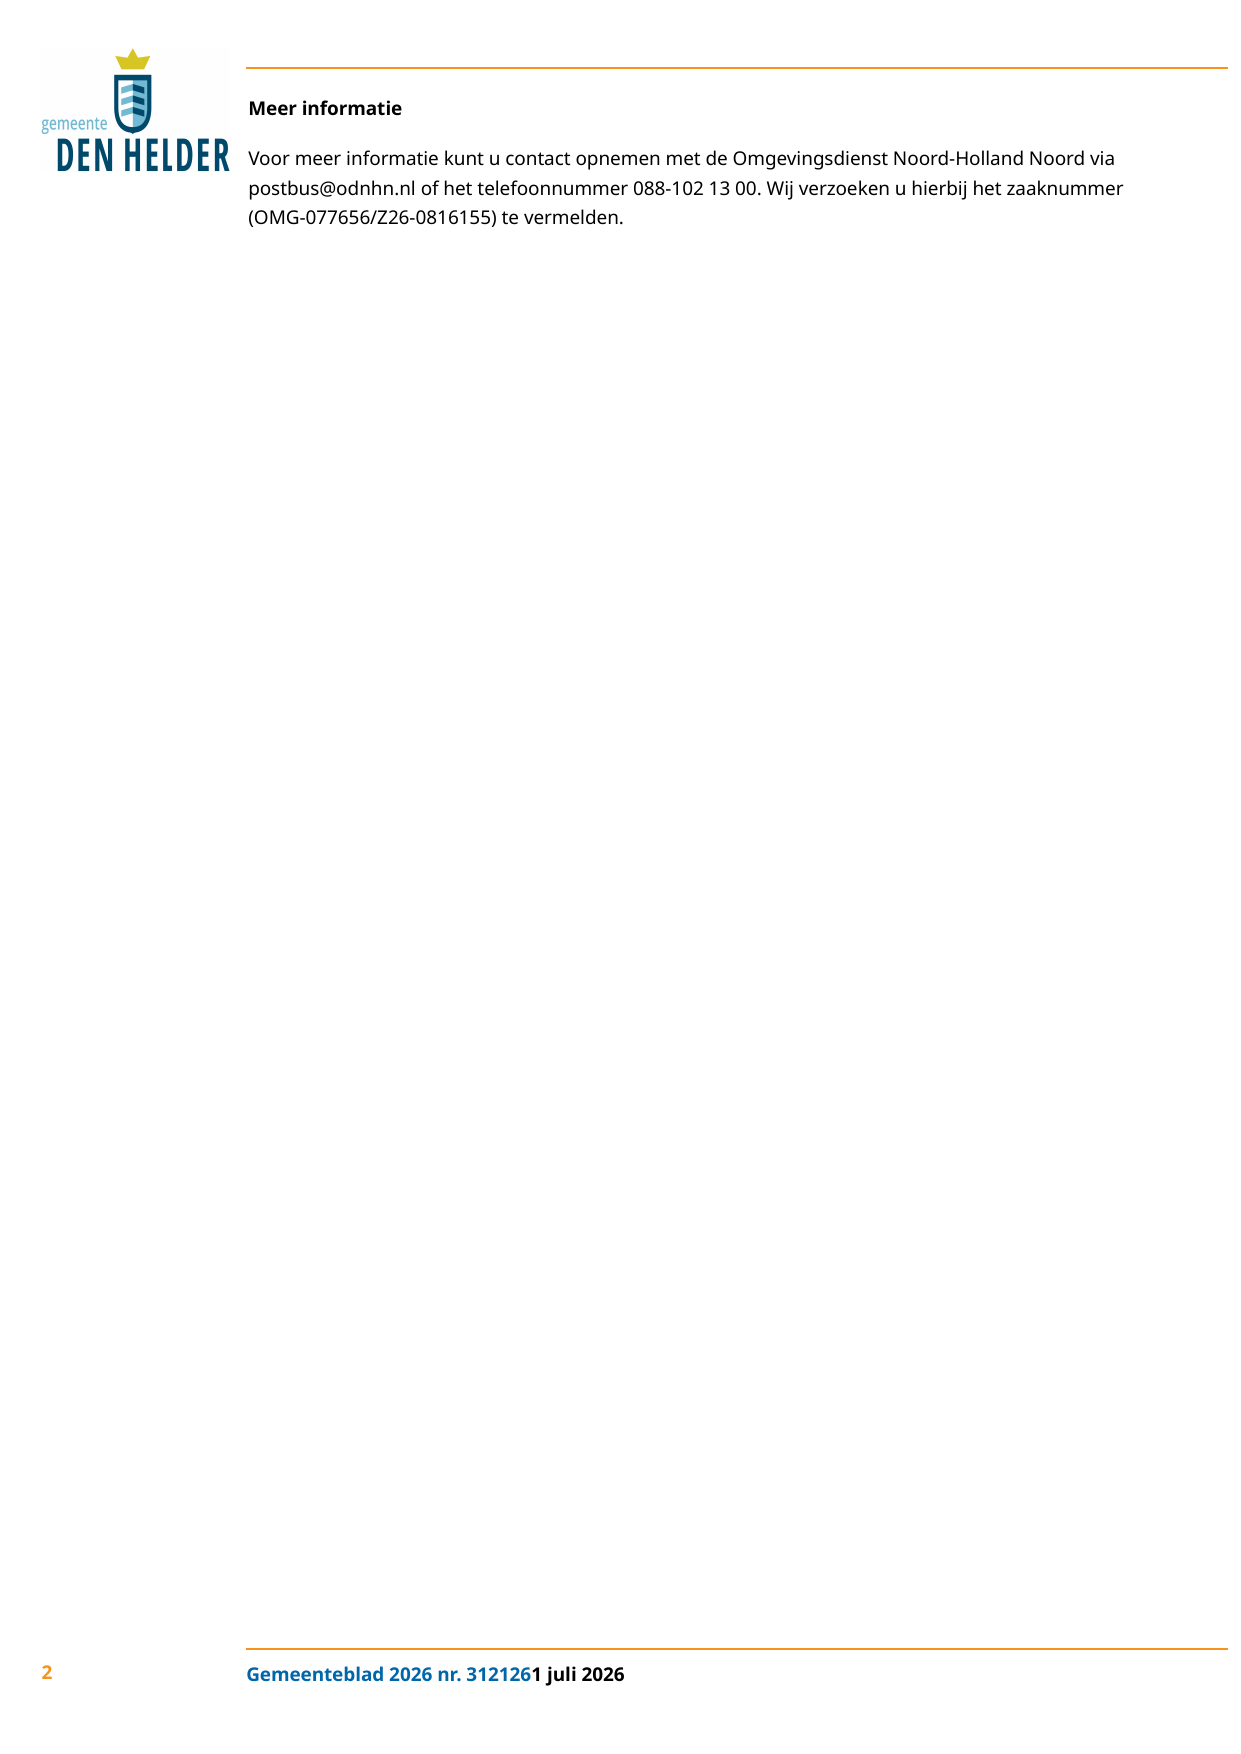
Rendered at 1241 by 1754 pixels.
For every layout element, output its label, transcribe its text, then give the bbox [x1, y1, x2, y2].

picture [182, 144, 187, 165]
picture [41, 47, 231, 172]
picture [130, 157, 135, 172]
text Meer informatie [248, 95, 1152, 121]
picture [100, 154, 106, 172]
text Voor meer informatie kunt u contact opnemen met de Omgevingsdienst Noord-Holland Noord via postbus@odnhn.nl of het telefoonnummer 088-102 13 00. Wij verzoeken u hierbij het zaaknummer (OMG-077656/Z26-0816155) te vermelden. [248, 145, 1152, 230]
picture [220, 160, 224, 172]
picture [63, 144, 68, 165]
